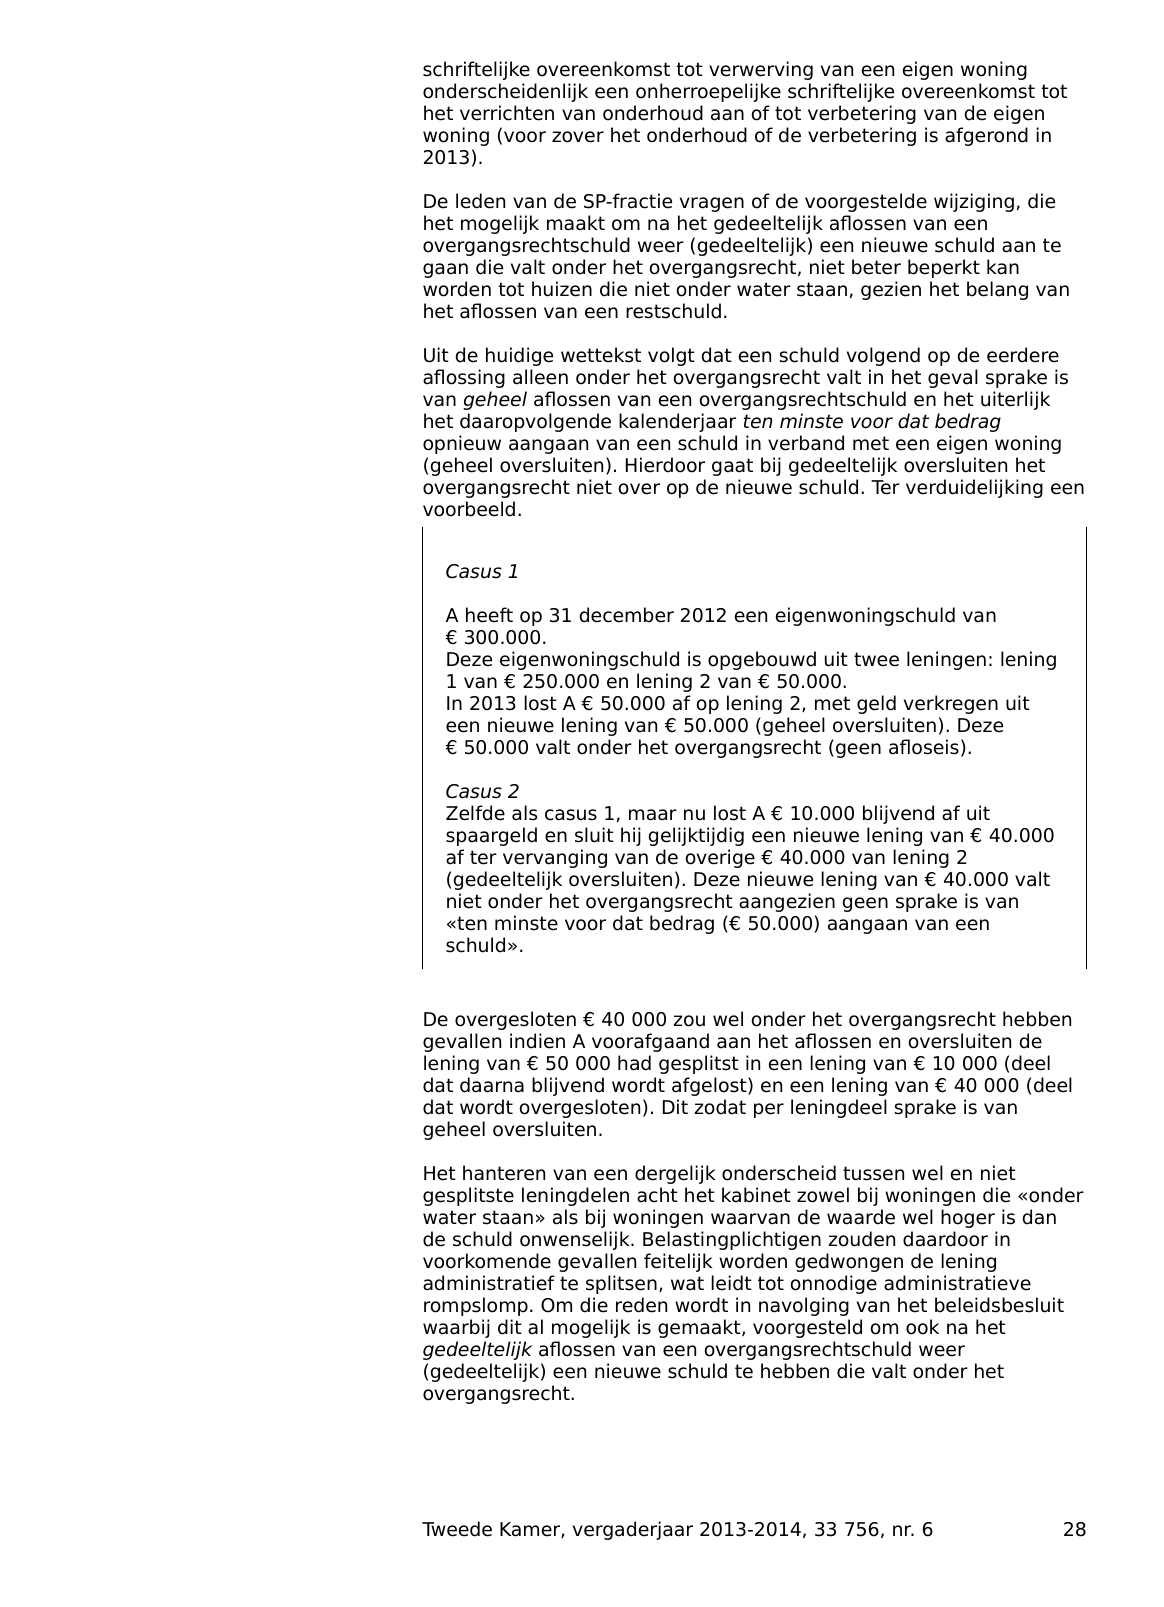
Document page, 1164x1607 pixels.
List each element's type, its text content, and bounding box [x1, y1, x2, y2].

text Uit de huidige wettekst volgt dat een schuld volgend op de eerdere aflossing alleen onder het overgangsrecht valt in het geval sprake is van geheel aflossen van een overgangsrechtschuld en het uiterlijk het daaropvolgende kalenderjaar ten minste voor dat bedrag opnieuw aangaan van een schuld in verband met een eigen woning (geheel oversluiten). Hierdoor gaat bij gedeeltelijk oversluiten het overgangsrecht niet over op de nieuwe schuld. Ter verduidelijking een voorbeeld. [422, 345, 1087, 521]
text De leden van de SP-fractie vragen of de voorgestelde wijziging, die het mogelijk maakt om na het gedeeltelijk aflossen van een overgangsrechtschuld weer (gedeeltelijk) een nieuwe schuld aan te gaan die valt onder het overgangsrecht, niet beter beperkt kan worden tot huizen die niet onder water staan, gezien het belang van het aflossen van een restschuld. [422, 191, 1087, 323]
text De overgesloten € 40 000 zou wel onder het overgangsrecht hebben gevallen indien A voorafgaand aan het aflossen en oversluiten de lening van € 50 000 had gesplitst in een lening van € 10 000 (deel dat daarna blijvend wordt afgelost) en een lening van € 40 000 (deel dat wordt overgesloten). Dit zodat per leningdeel sprake is van geheel oversluiten. [422, 1009, 1087, 1141]
table_header Casus 1 A heeft op 31 december 2012 een eigenwoningschuld van € 300.000. Deze eigenwoningschuld is opgebouwd uit twee leningen: lening 1 van € 250.000 en lening 2 van € 50.000. In 2013 lost A € 50.000 af op lening 2, met geld verkregen uit een nieuwe lening van € 50.000 (geheel oversluiten). Deze € 50.000 valt onder het overgangsrecht (geen afloseis). Casus 2 Zelfde als casus 1, maar nu lost A € 10.000 blijvend af uit spaargeld en sluit hij gelijktijdig een nieuwe lening van € 40.000 af ter vervanging van de overige € 40.000 van lening 2 (gedeeltelijk oversluiten). Deze nieuwe lening van € 40.000 valt niet onder het overgangsrecht aangezien geen sprake is van «ten minste voor dat bedrag (€ 50.000) aangaan van een schuld». [423, 527, 1086, 969]
text schriftelijke overeenkomst tot verwerving van een eigen woning onderscheidenlijk een onherroepelijke schriftelijke overeenkomst tot het verrichten van onderhoud aan of tot verbetering van de eigen woning (voor zover het onderhoud of de verbetering is afgerond in 2013). [422, 59, 1087, 169]
text Het hanteren van een dergelijk onderscheid tussen wel en niet gesplitste leningdelen acht het kabinet zowel bij woningen die «onder water staan» als bij woningen waarvan de waarde wel hoger is dan de schuld onwenselijk. Belastingplichtigen zouden daardoor in voorkomende gevallen feitelijk worden gedwongen de lening administratief te splitsen, wat leidt tot onnodige administratieve rompslomp. Om die reden wordt in navolging van het beleidsbesluit waarbij dit al mogelijk is gemaakt, voorgesteld om ook na het gedeeltelijk aflossen van een overgangsrechtschuld weer (gedeeltelijk) een nieuwe schuld te hebben die valt onder het overgangsrecht. [422, 1163, 1087, 1404]
